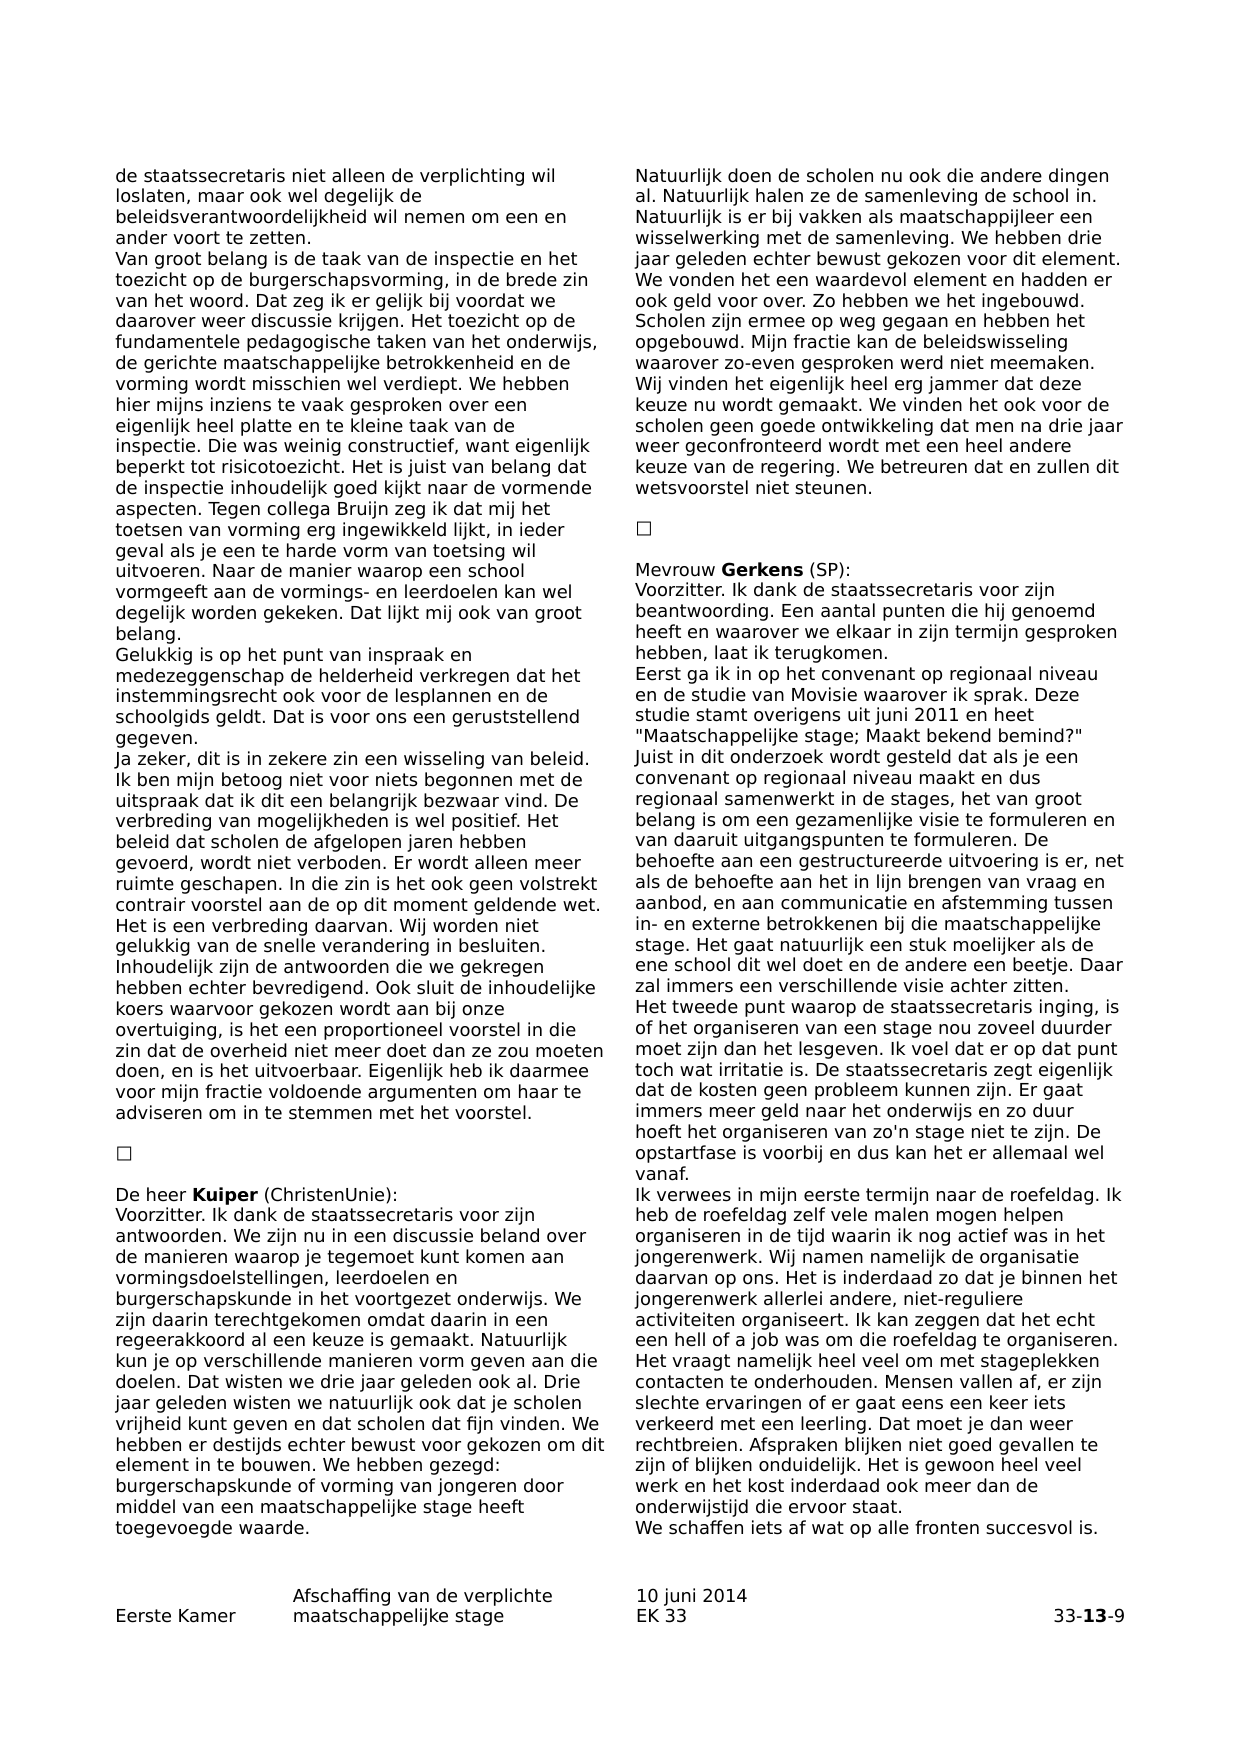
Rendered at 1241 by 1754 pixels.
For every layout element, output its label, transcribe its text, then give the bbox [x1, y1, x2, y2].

text Natuurlijk doen de scholen nu ook die andere dingen al. Natuurlijk halen ze de samenleving de school in. Natuurlijk is er bij vakken als maatschappijleer een wisselwerking met de samenleving. We hebben drie jaar geleden echter bewust gekozen voor dit element. We vonden het een waardevol element en hadden er ook geld voor over. Zo hebben we het ingebouwd. Scholen zijn ermee op weg gegaan en hebben het opgebouwd. Mijn fractie kan de beleidswisseling waarover zo-even gesproken werd niet meemaken. Wij vinden het eigenlijk heel erg jammer dat deze keuze nu wordt gemaakt. We vinden het ook voor de scholen geen goede ontwikkeling dat men na drie jaar weer geconfronteerd wordt met een heel andere keuze van de regering. We betreuren dat en zullen dit wetsvoorstel niet steunen. [635, 165, 1125, 499]
text Voorzitter. Ik dank de staatssecretaris voor zijn antwoorden. We zijn nu in een discussie beland over de manieren waarop je tegemoet kunt komen aan vormingsdoelstellingen, leerdoelen en burgerschapskunde in het voortgezet onderwijs. We zijn daarin terechtgekomen omdat daarin in een regeerakkoord al een keuze is gemaakt. Natuurlijk kun je op verschillende manieren vorm geven aan die doelen. Dat wisten we drie jaar geleden ook al. Drie jaar geleden wisten we natuurlijk ook dat je scholen vrijheid kunt geven en dat scholen dat fijn vinden. We hebben er destijds echter bewust voor gekozen om dit element in te bouwen. We hebben gezegd: burgerschapskunde of vorming van jongeren door middel van een maatschappelijke stage heeft toegevoegde waarde. [115, 1205, 605, 1538]
text de staatssecretaris niet alleen de verplichting wil loslaten, maar ook wel degelijk de beleidsverantwoordelijkheid wil nemen om een en ander voort te zetten. [115, 165, 605, 249]
text Eerst ga ik in op het convenant op regionaal niveau en de studie van Movisie waarover ik sprak. Deze studie stamt overigens uit juni 2011 en heet "Maatschappelijke stage; Maakt bekend bemind?" Juist in dit onderzoek wordt gesteld dat als je een convenant op regionaal niveau maakt en dus regionaal samenwerkt in de stages, het van groot belang is om een gezamenlijke visie te formuleren en van daaruit uitgangspunten te formuleren. De behoefte aan een gestructureerde uitvoering is er, net als de behoefte aan het in lijn brengen van vraag en aanbod, en aan communicatie en afstemming tussen in- en externe betrokkenen bij die maatschappelijke stage. Het gaat natuurlijk een stuk moelijker als de ene school dit wel doet en de andere een beetje. Daar zal immers een verschillende visie achter zitten. [635, 663, 1125, 997]
text ⬜ [115, 1144, 605, 1164]
text We schaffen iets af wat op alle fronten succesvol is. [635, 1518, 1125, 1538]
text De heer Kuiper (ChristenUnie): [115, 1184, 605, 1205]
text ⬜ [635, 519, 1125, 539]
text Van groot belang is de taak van de inspectie en het toezicht op de burgerschapsvorming, in de brede zin van het woord. Dat zeg ik er gelijk bij voordat we daarover weer discussie krijgen. Het toezicht op de fundamentele pedagogische taken van het onderwijs, de gerichte maatschappelijke betrokkenheid en de vorming wordt misschien wel verdiept. We hebben hier mijns inziens te vaak gesproken over een eigenlijk heel platte en te kleine taak van de inspectie. Die was weinig constructief, want eigenlijk beperkt tot risicotoezicht. Het is juist van belang dat de inspectie inhoudelijk goed kijkt naar de vormende aspecten. Tegen collega Bruijn zeg ik dat mij het toetsen van vorming erg ingewikkeld lijkt, in ieder geval als je een te harde vorm van toetsing wil uitvoeren. Naar de manier waarop een school vormgeeft aan de vormings- en leerdoelen kan wel degelijk worden gekeken. Dat lijkt mij ook van groot belang. [115, 249, 605, 644]
text Het tweede punt waarop de staatssecretaris inging, is of het organiseren van een stage nou zoveel duurder moet zijn dan het lesgeven. Ik voel dat er op dat punt toch wat irritatie is. De staatssecretaris zegt eigenlijk dat de kosten geen probleem kunnen zijn. Er gaat immers meer geld naar het onderwijs en zo duur hoeft het organiseren van zo'n stage niet te zijn. De opstartfase is voorbij en dus kan het er allemaal wel vanaf. [635, 997, 1125, 1184]
text Ja zeker, dit is in zekere zin een wisseling van beleid. Ik ben mijn betoog niet voor niets begonnen met de uitspraak dat ik dit een belangrijk bezwaar vind. De verbreding van mogelijkheden is wel positief. Het beleid dat scholen de afgelopen jaren hebben gevoerd, wordt niet verboden. Er wordt alleen meer ruimte geschapen. In die zin is het ook geen volstrekt contrair voorstel aan de op dit moment geldende wet. Het is een verbreding daarvan. Wij worden niet gelukkig van de snelle verandering in besluiten. Inhoudelijk zijn de antwoorden die we gekregen hebben echter bevredigend. Ook sluit de inhoudelijke koers waarvoor gekozen wordt aan bij onze overtuiging, is het een proportioneel voorstel in die zin dat de overheid niet meer doet dan ze zou moeten doen, en is het uitvoerbaar. Eigenlijk heb ik daarmee voor mijn fractie voldoende argumenten om haar te adviseren om in te stemmen met het voorstel. [115, 749, 605, 1124]
text Gelukkig is op het punt van inspraak en medezeggenschap de helderheid verkregen dat het instemmingsrecht ook voor de lesplannen en de schoolgids geldt. Dat is voor ons een geruststellend gegeven. [115, 644, 605, 749]
text Voorzitter. Ik dank de staatssecretaris voor zijn beantwoording. Een aantal punten die hij genoemd heeft en waarover we elkaar in zijn termijn gesproken hebben, laat ik terugkomen. [635, 580, 1125, 663]
text Ik verwees in mijn eerste termijn naar de roefeldag. Ik heb de roefeldag zelf vele malen mogen helpen organiseren in de tijd waarin ik nog actief was in het jongerenwerk. Wij namen namelijk de organisatie daarvan op ons. Het is inderdaad zo dat je binnen het jongerenwerk allerlei andere, niet-reguliere activiteiten organiseert. Ik kan zeggen dat het echt een hell of a job was om die roefeldag te organiseren. Het vraagt namelijk heel veel om met stageplekken contacten te onderhouden. Mensen vallen af, er zijn slechte ervaringen of er gaat eens een keer iets verkeerd met een leerling. Dat moet je dan weer rechtbreien. Afspraken blijken niet goed gevallen te zijn of blijken onduidelijk. Het is gewoon heel veel werk en het kost inderdaad ook meer dan de onderwijstijd die ervoor staat. [635, 1184, 1125, 1518]
text Mevrouw Gerkens (SP): [635, 559, 1125, 580]
